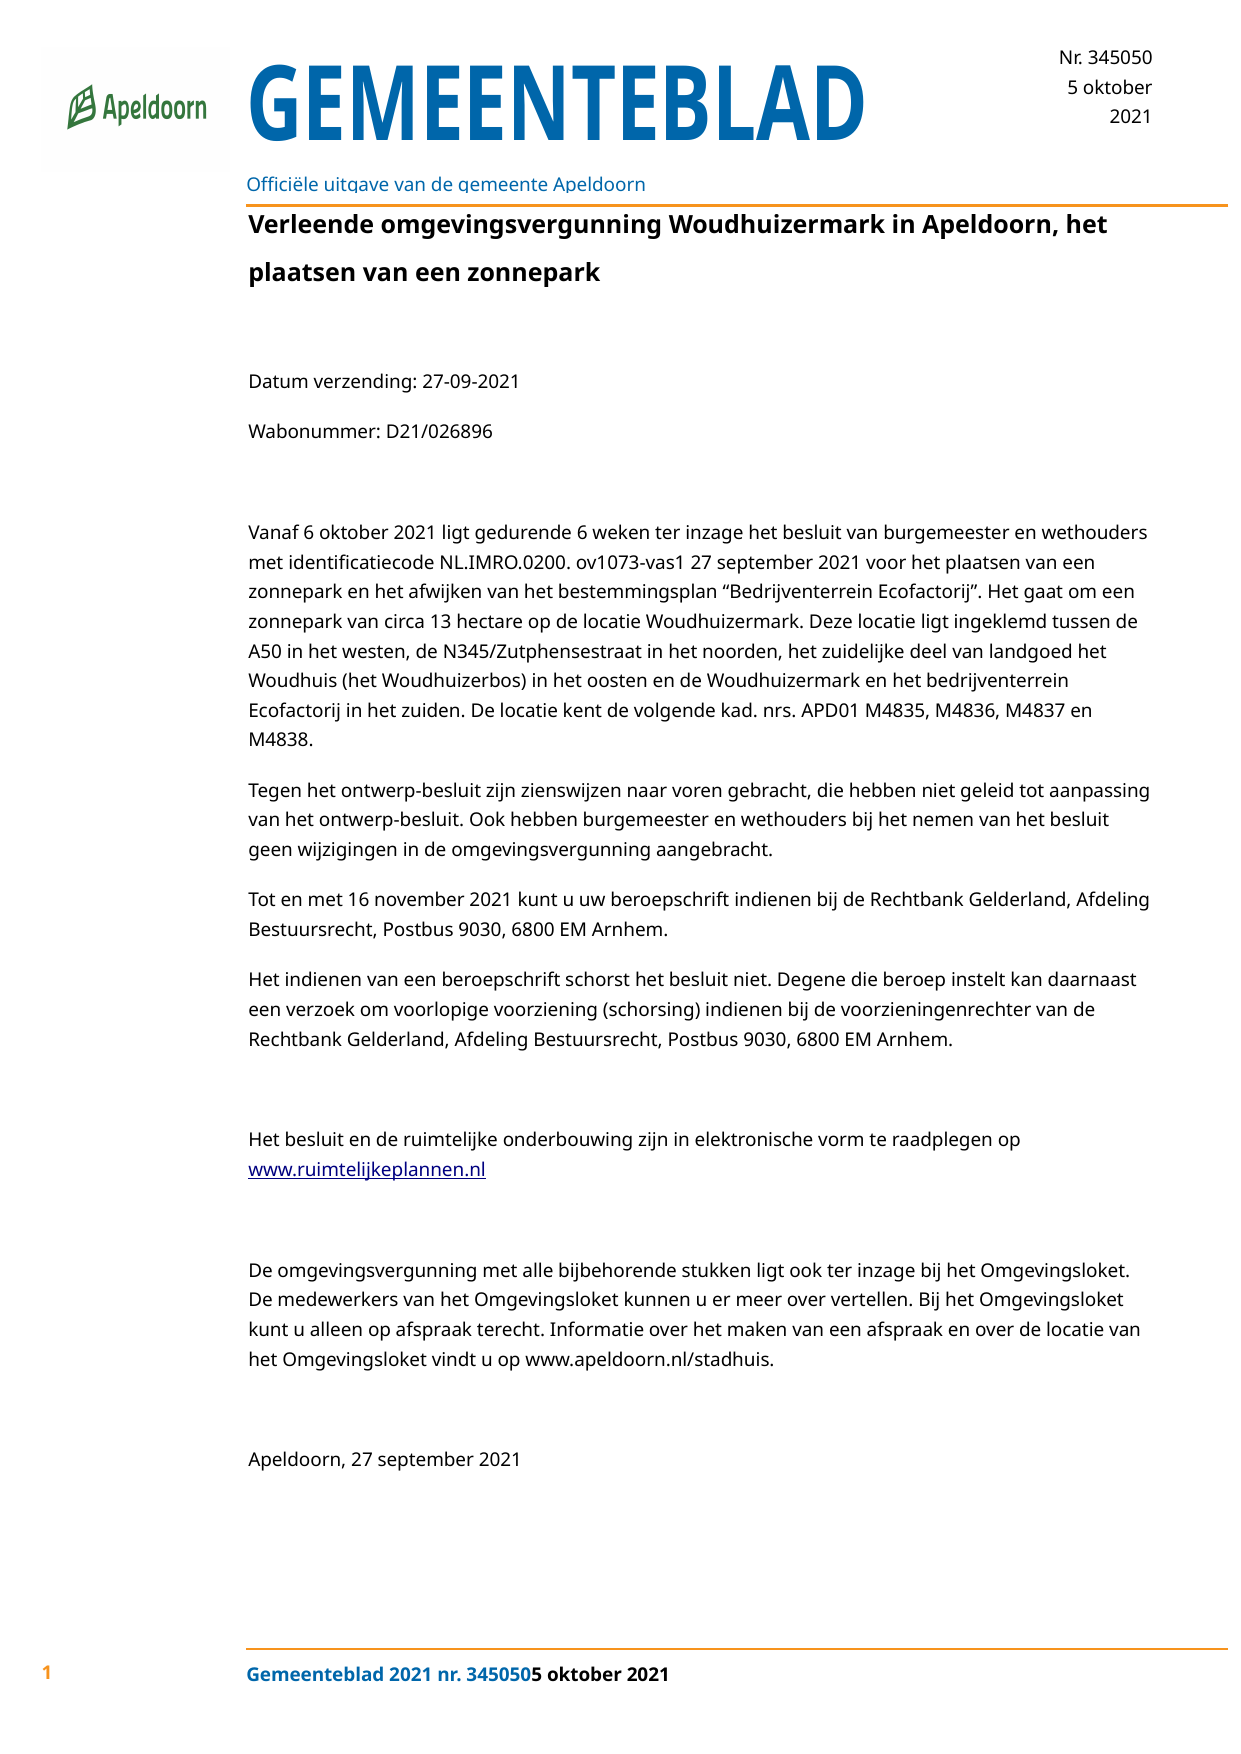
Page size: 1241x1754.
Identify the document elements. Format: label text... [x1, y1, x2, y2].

text Tegen het ontwerp-besluit zijn zienswijzen naar voren gebracht, die hebben niet geleid tot aanpassing van het ontwerp-besluit. Ook hebben burgemeester en wethouders bij het nemen van het besluit geen wijzigingen in de omgevingsvergunning aangebracht. [248, 777, 1152, 862]
text De omgevingsvergunning met alle bijbehorende stukken ligt ook ter inzage bij het Omgevingsloket. De medewerkers van het Omgevingsloket kunnen u er meer over vertellen. Bij het Omgevingsloket kunt u alleen op afspraak terecht. Informatie over het maken van een afspraak en over de locatie van het Omgevingsloket vindt u op www.apeldoorn.nl/stadhuis. [248, 1257, 1152, 1372]
text Het besluit en de ruimtelijke onderbouwing zijn in elektronische vorm te raadplegen op www.ruimtelijkeplannen.nl [248, 1127, 1152, 1182]
text Het indienen van een beroepschrift schorst het besluit niet. Degene die beroep instelt kan daarnaast een verzoek om voorlopige voorziening (schorsing) indienen bij de voorzieningenrechter van de Rechtbank Gelderland, Afdeling Bestuursrecht, Postbus 9030, 6800 EM Arnhem. [248, 967, 1152, 1052]
text Tot en met 16 november 2021 kunt u uw beroepschrift indienen bij de Rechtbank Gelderland, Afdeling Bestuursrecht, Postbus 9030, 6800 EM Arnhem. [248, 887, 1152, 942]
text Apeldoorn, 27 september 2021 [248, 1447, 1152, 1472]
text Datum verzending: 27-09-2021 [248, 368, 1152, 394]
text Vanaf 6 oktober 2021 ligt gedurende 6 weken ter inzage het besluit van burgemeester en wethouders met identificatiecode NL.IMRO.0200. ov1073-vas1 27 september 2021 voor het plaatsen van een zonnepark en het afwijken van het bestemmingsplan “Bedrijventerrein Ecofactorij”. Het gaat om een zonnepark van circa 13 hectare op de locatie Woudhuizermark. Deze locatie ligt ingeklemd tussen de A50 in het westen, de N345/Zutphensestraat in het noorden, het zuidelijke deel van landgoed het Woudhuis (het Woudhuizerbos) in het oosten en de Woudhuizermark en het bedrijventerrein Ecofactorij in het zuiden. De locatie kent de volgende kad. nrs. APD01 M4835, M4836, M4837 en M4838. [248, 519, 1152, 752]
text Wabonummer: D21/026896 [248, 419, 1152, 444]
text Verleende omgevingsvergunning Woudhuizermark in Apeldoorn, het plaatsen van een zonnepark [248, 207, 1152, 288]
picture [41, 47, 231, 172]
